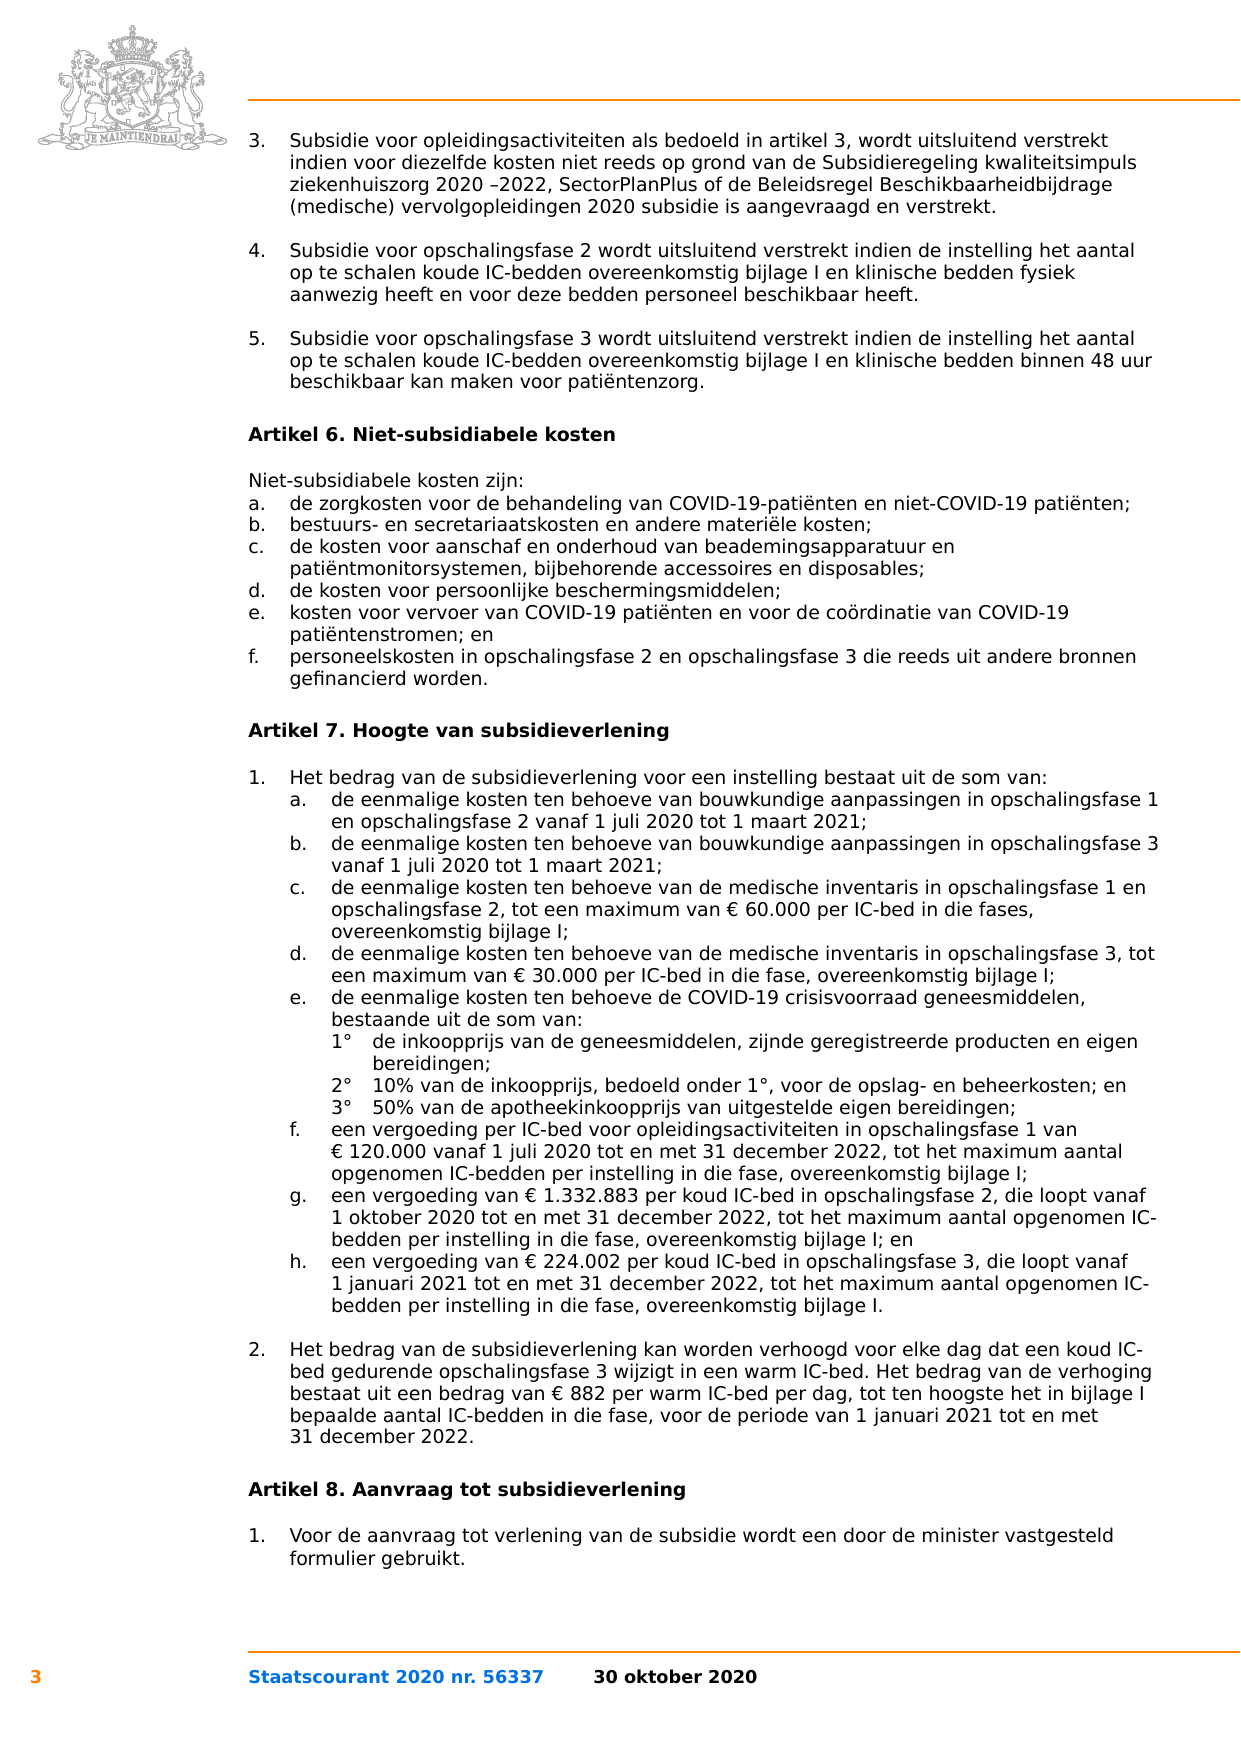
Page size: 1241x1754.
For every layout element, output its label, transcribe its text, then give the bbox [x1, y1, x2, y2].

text f. een vergoeding per IC-bed voor opleidingsactiviteiten in opschalingsfase 1 van € 120.000 vanaf 1 juli 2020 tot en met 31 december 2022, tot het maximum aantal opgenomen IC-bedden per instelling in die fase, overeenkomstig bijlage I; [289, 1119, 1163, 1185]
text f. personeelskosten in opschalingsfase 2 en opschalingsfase 3 die reeds uit andere bronnen gefinancierd worden. [248, 646, 1163, 690]
subtitle Artikel 7. Hoogte van subsidieverlening [248, 720, 1163, 742]
picture [38, 25, 227, 150]
text c. de kosten voor aanschaf en onderhoud van beademingsapparatuur en patiëntmonitorsystemen, bijbehorende accessoires en disposables; [248, 536, 1163, 580]
text 2° 10% van de inkoopprijs, bedoeld onder 1°, voor de opslag- en beheerkosten; en [331, 1075, 1163, 1097]
text g. een vergoeding van € 1.332.883 per koud IC-bed in opschalingsfase 2, die loopt vanaf 1 oktober 2020 tot en met 31 december 2022, tot het maximum aantal opgenomen IC-bedden per instelling in die fase, overeenkomstig bijlage I; en [289, 1185, 1163, 1251]
text 3° 50% van de apotheekinkoopprijs van uitgestelde eigen bereidingen; [331, 1097, 1163, 1119]
text b. bestuurs- en secretariaatskosten en andere materiële kosten; [248, 514, 1163, 536]
text a. de zorgkosten voor de behandeling van COVID-19-patiënten en niet-COVID-19 patiënten; [248, 492, 1163, 514]
text 1° de inkoopprijs van de geneesmiddelen, zijnde geregistreerde producten en eigen bereidingen; [331, 1031, 1163, 1075]
text 1. Het bedrag van de subsidieverlening voor een instelling bestaat uit de som van: [248, 767, 1163, 789]
text e. de eenmalige kosten ten behoeve de COVID-19 crisisvoorraad geneesmiddelen, bestaande uit de som van: [289, 987, 1163, 1031]
subtitle Artikel 6. Niet-subsidiabele kosten [248, 423, 1163, 445]
text 1. Voor de aanvraag tot verlening van de subsidie wordt een door de minister vastgesteld formulier gebruikt. [248, 1525, 1163, 1569]
text e. kosten voor vervoer van COVID-19 patiënten en voor de coördinatie van COVID-19 patiëntenstromen; en [248, 602, 1163, 646]
text d. de kosten voor persoonlijke beschermingsmiddelen; [248, 580, 1163, 602]
subtitle Artikel 8. Aanvraag tot subsidieverlening [248, 1478, 1163, 1500]
text b. de eenmalige kosten ten behoeve van bouwkundige aanpassingen in opschalingsfase 3 vanaf 1 juli 2020 tot 1 maart 2021; [289, 833, 1163, 877]
text a. de eenmalige kosten ten behoeve van bouwkundige aanpassingen in opschalingsfase 1 en opschalingsfase 2 vanaf 1 juli 2020 tot 1 maart 2021; [289, 789, 1163, 833]
text 4. Subsidie voor opschalingsfase 2 wordt uitsluitend verstrekt indien de instelling het aantal op te schalen koude IC-bedden overeenkomstig bijlage I en klinische bedden fysiek aanwezig heeft en voor deze bedden personeel beschikbaar heeft. [248, 240, 1163, 306]
text c. de eenmalige kosten ten behoeve van de medische inventaris in opschalingsfase 1 en opschalingsfase 2, tot een maximum van € 60.000 per IC-bed in die fases, overeenkomstig bijlage I; [289, 877, 1163, 943]
text 2. Het bedrag van de subsidieverlening kan worden verhoogd voor elke dag dat een koud IC-bed gedurende opschalingsfase 3 wijzigt in een warm IC-bed. Het bedrag van de verhoging bestaat uit een bedrag van € 882 per warm IC-bed per dag, tot ten hoogste het in bijlage I bepaalde aantal IC-bedden in die fase, voor de periode van 1 januari 2021 tot en met 31 december 2022. [248, 1338, 1163, 1448]
text d. de eenmalige kosten ten behoeve van de medische inventaris in opschalingsfase 3, tot een maximum van € 30.000 per IC-bed in die fase, overeenkomstig bijlage I; [289, 943, 1163, 987]
text h. een vergoeding van € 224.002 per koud IC-bed in opschalingsfase 3, die loopt vanaf 1 januari 2021 tot en met 31 december 2022, tot het maximum aantal opgenomen IC-bedden per instelling in die fase, overeenkomstig bijlage I. [289, 1251, 1163, 1317]
text 3. Subsidie voor opleidingsactiviteiten als bedoeld in artikel 3, wordt uitsluitend verstrekt indien voor diezelfde kosten niet reeds op grond van de Subsidieregeling kwaliteitsimpuls ziekenhuiszorg 2020 –2022, SectorPlanPlus of de Beleidsregel Beschikbaarheidbijdrage (medische) vervolgopleidingen 2020 subsidie is aangevraagd en verstrekt. [248, 130, 1163, 218]
text Niet-subsidiabele kosten zijn: [248, 470, 1163, 492]
text 5. Subsidie voor opschalingsfase 3 wordt uitsluitend verstrekt indien de instelling het aantal op te schalen koude IC-bedden overeenkomstig bijlage I en klinische bedden binnen 48 uur beschikbaar kan maken voor patiëntenzorg. [248, 327, 1163, 393]
